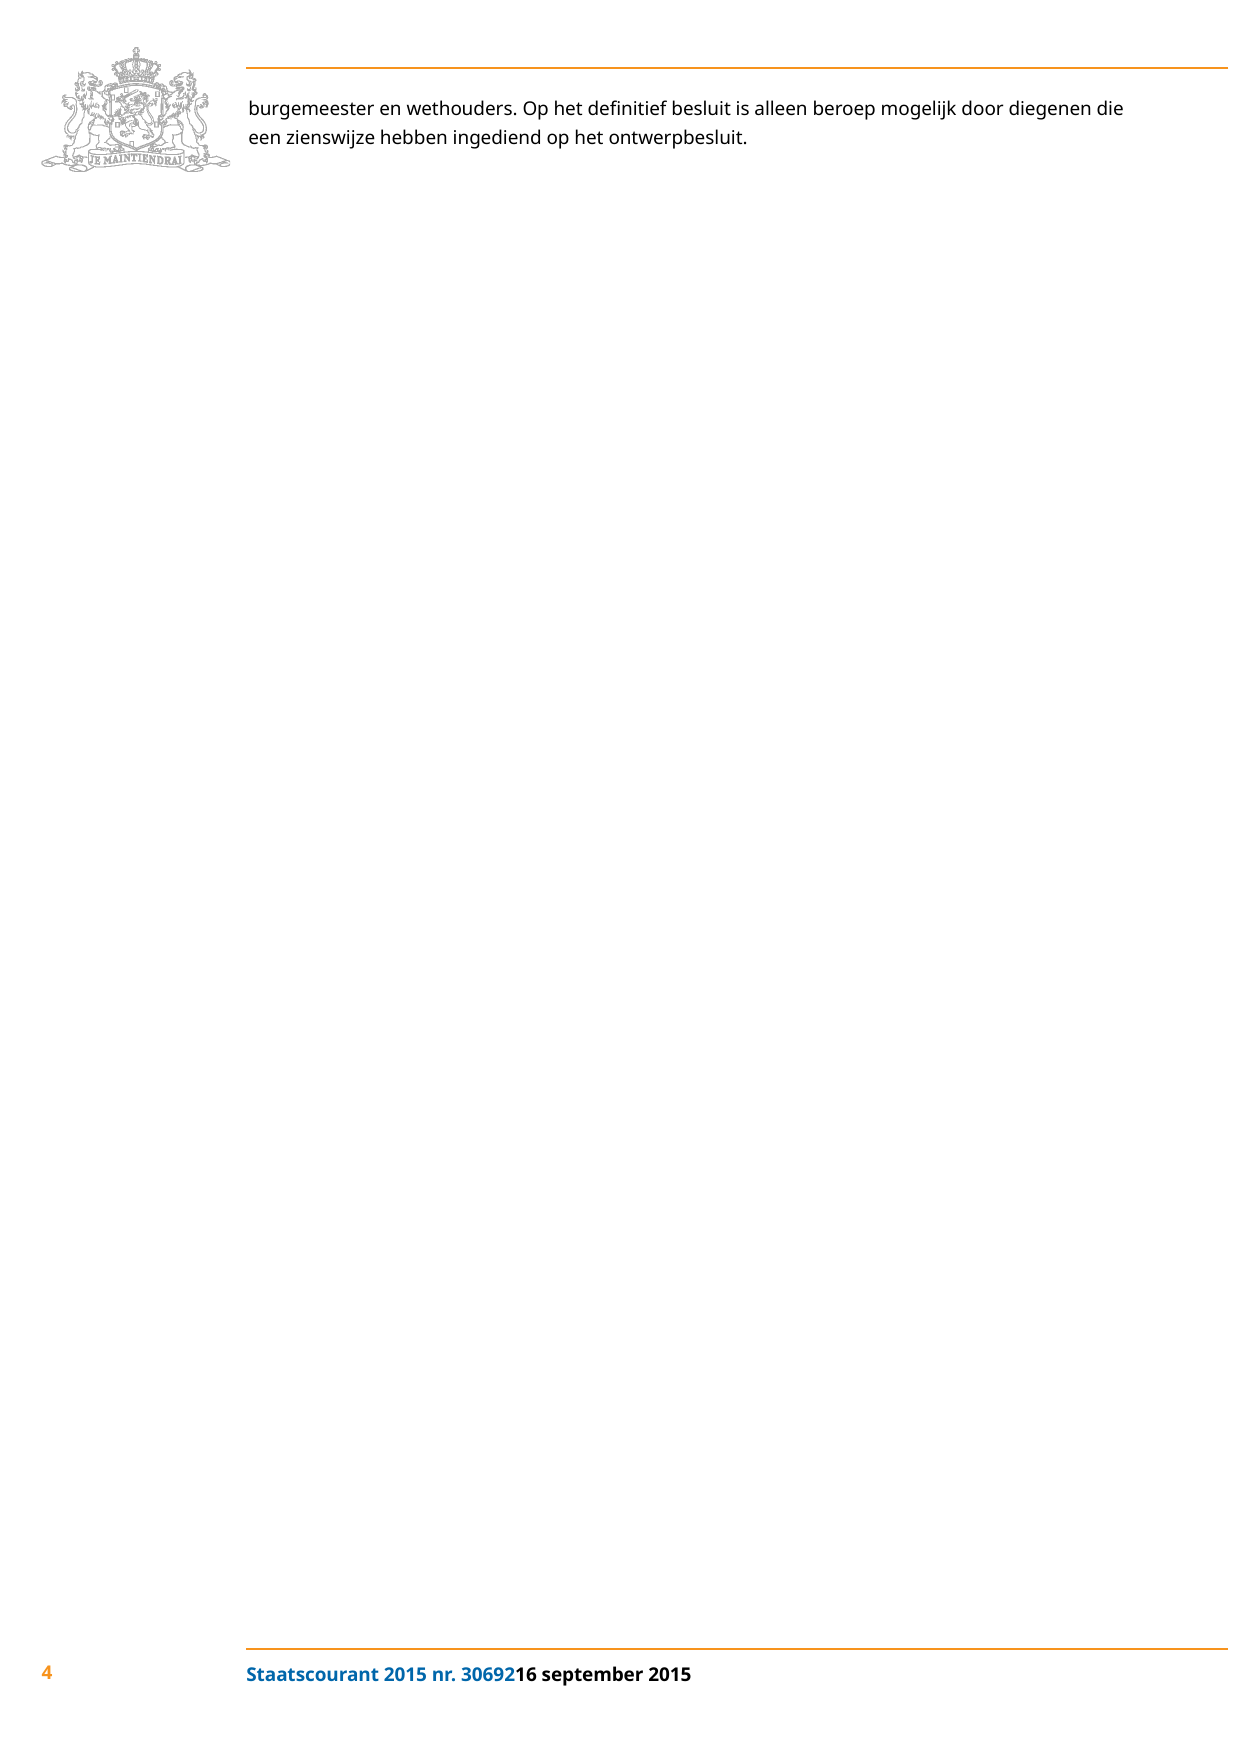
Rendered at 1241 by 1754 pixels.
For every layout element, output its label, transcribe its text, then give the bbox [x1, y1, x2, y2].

picture [41, 47, 231, 172]
text burgemeester en wethouders. Op het definitief besluit is alleen beroep mogelijk door diegenen die een zienswijze hebben ingediend op het ontwerpbesluit. [248, 95, 1152, 150]
